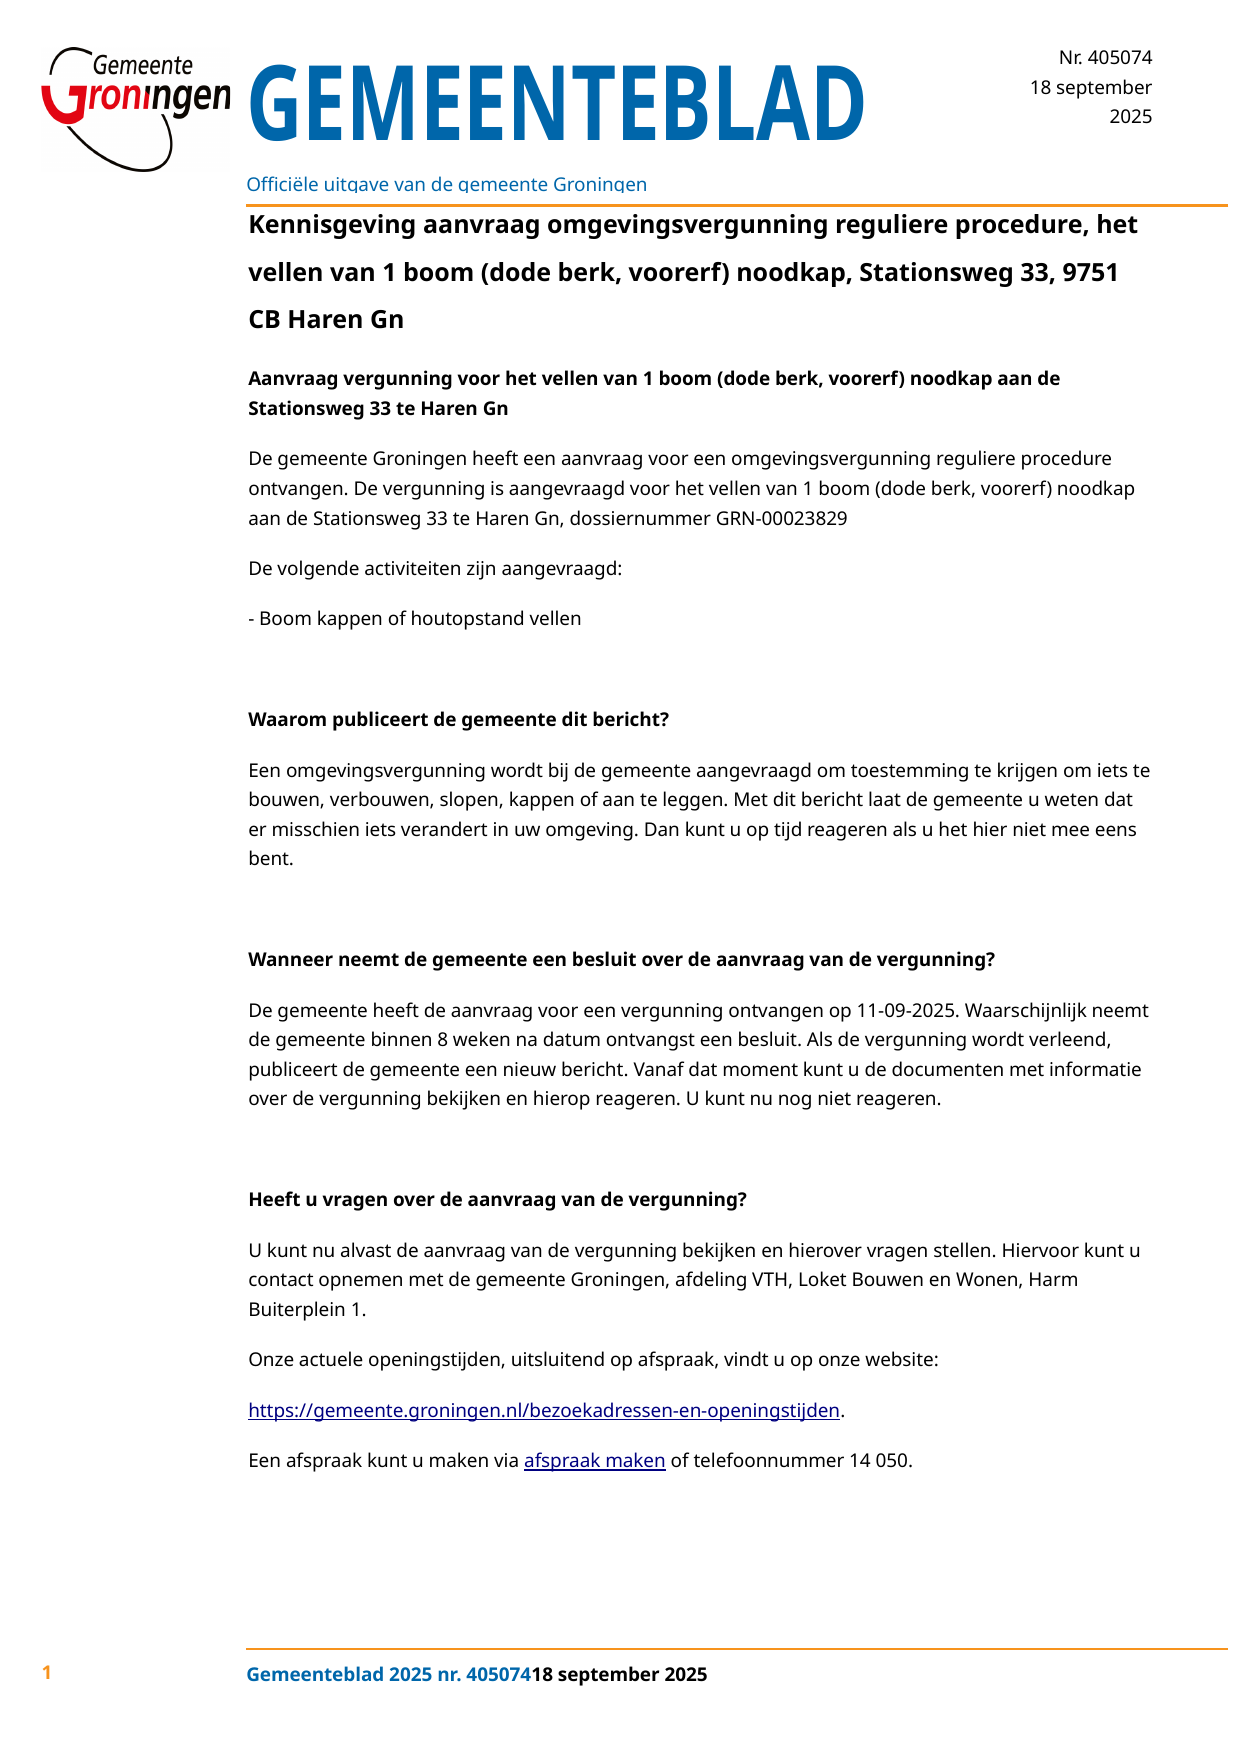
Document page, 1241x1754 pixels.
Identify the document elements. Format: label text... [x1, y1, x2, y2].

text De volgende activiteiten zijn aangevraagd: [248, 555, 1152, 581]
text https://gemeente.groningen.nl/bezoekadressen-en-openingstijden. [248, 1397, 1152, 1422]
picture [41, 47, 231, 172]
text Onze actuele openingstijden, uitsluitend op afspraak, vindt u op onze website: [248, 1346, 1152, 1372]
text - Boom kappen of houtopstand vellen [248, 606, 1152, 631]
text Heeft u vragen over de aanvraag van de vergunning? [248, 1186, 1152, 1212]
text Wanneer neemt de gemeente een besluit over de aanvraag van de vergunning? [248, 946, 1152, 972]
text De gemeente Groningen heeft een aanvraag voor een omgevingsvergunning reguliere procedure ontvangen. De vergunning is aangevraagd voor het vellen van 1 boom (dode berk, voorerf) noodkap aan de Stationsweg 33 te Haren Gn, dossiernummer GRN-00023829 [248, 446, 1152, 530]
text Kennisgeving aanvraag omgevingsvergunning reguliere procedure, het vellen van 1 boom (dode berk, voorerf) noodkap, Stationsweg 33, 9751 CB Haren Gn [248, 207, 1152, 336]
text Een omgevingsvergunning wordt bij de gemeente aangevraagd om toestemming te krijgen om iets te bouwen, verbouwen, slopen, kappen of aan te leggen. Met dit bericht laat de gemeente u weten dat er misschien iets verandert in uw omgeving. Dan kunt u op tijd reageren als u het hier niet mee eens bent. [248, 757, 1152, 871]
text U kunt nu alvast de aanvraag van de vergunning bekijken en hierover vragen stellen. Hiervoor kunt u contact opnemen met de gemeente Groningen, afdeling VTH, Loket Bouwen en Wonen, Harm Buiterplein 1. [248, 1237, 1152, 1322]
text De gemeente heeft de aanvraag voor een vergunning ontvangen op 11-09-2025. Waarschijnlijk neemt de gemeente binnen 8 weken na datum ontvangst een besluit. Als de vergunning wordt verleend, publiceert de gemeente een nieuw bericht. Vanaf dat moment kunt u de documenten met informatie over de vergunning bekijken en hierop reageren. U kunt nu nog niet reageren. [248, 997, 1152, 1111]
text Waarom publiceert de gemeente dit bericht? [248, 706, 1152, 732]
text Aanvraag vergunning voor het vellen van 1 boom (dode berk, voorerf) noodkap aan de Stationsweg 33 te Haren Gn [248, 366, 1152, 421]
text Een afspraak kunt u maken via afspraak maken of telefoonnummer 14 050. [248, 1447, 1152, 1473]
